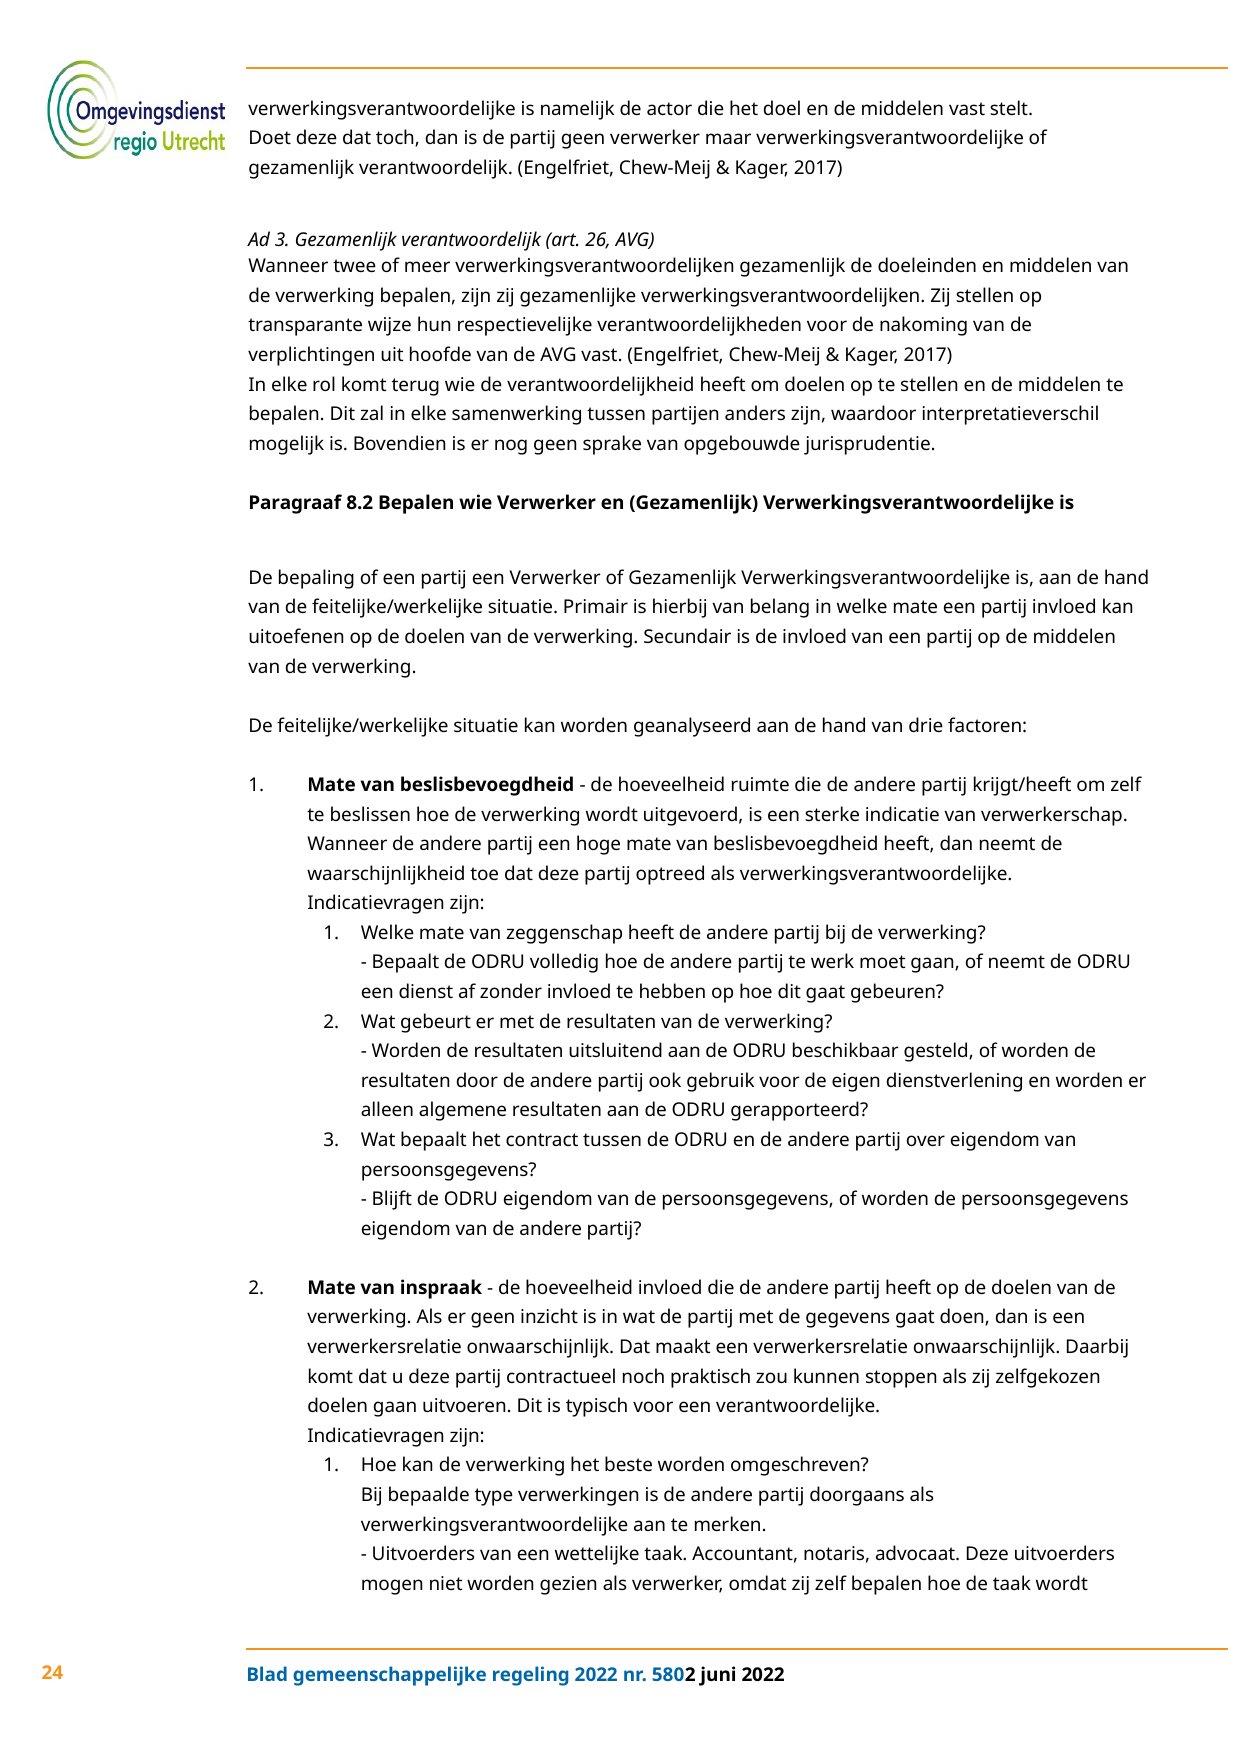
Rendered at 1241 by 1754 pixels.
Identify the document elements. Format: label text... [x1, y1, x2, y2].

list - Bepaalt de ODRU volledig hoe de andere partij te werk moet gaan, of neemt de ODRU een dienst af zonder invloed te hebben op hoe dit gaat gebeuren? [323, 949, 1152, 1004]
list Wat gebeurt er met de resultaten van de verwerking? [323, 1008, 1152, 1033]
text Wanneer twee of meer verwerkingsverantwoordelijken gezamenlijk de doeleinden en middelen van de verwerking bepalen, zijn zij gezamenlijke verwerkingsverantwoordelijken. Zij stellen op transparante wijze hun respectievelijke verantwoordelijkheden voor de nakoming van de verplichtingen uit hoofde van de AVG vast. (Engelfriet, Chew-Meij & Kager, 2017) [248, 252, 1152, 367]
list - Uitvoerders van een wettelijke taak. Accountant, notaris, advocaat. Deze uitvoerders mogen niet worden gezien als verwerker, omdat zij zelf bepalen hoe de taak wordt [323, 1540, 1152, 1596]
picture [41, 47, 231, 172]
list - Blijft de ODRU eigendom van de persoonsgegevens, of worden de persoonsgegevens eigendom van de andere partij? [323, 1185, 1152, 1241]
text De bepaling of een partij een Verwerker of Gezamenlijk Verwerkingsverantwoordelijke is, aan de hand van de feitelijke/werkelijke situatie. Primair is hierbij van belang in welke mate een partij invloed kan uitoefenen op de doelen van de verwerking. Secundair is de invloed van een partij op de middelen van de verwerking. [248, 564, 1152, 678]
text Ad 3. Gezamenlijk verantwoordelijk (art. 26, AVG) [248, 227, 1152, 252]
text In elke rol komt terug wie de verantwoordelijkheid heeft om doelen op te stellen en de middelen te bepalen. Dit zal in elke samenwerking tussen partijen anders zijn, waardoor interpretatieverschil mogelijk is. Bovendien is er nog geen sprake van opgebouwde jurisprudentie. [248, 371, 1152, 456]
text Paragraaf 8.2 Bepalen wie Verwerker en (Gezamenlijk) Verwerkingsverantwoordelijke is [248, 489, 1152, 515]
list Bij bepaalde type verwerkingen is de andere partij doorgaans als verwerkingsverantwoordelijke aan te merken. [323, 1481, 1152, 1536]
text verwerkingsverantwoordelijke is namelijk de actor die het doel en de middelen vast stelt. [248, 95, 1152, 121]
text Doet deze dat toch, dan is de partij geen verwerker maar verwerkingsverantwoordelijke of gezamenlijk verantwoordelijk. (Engelfriet, Chew-Meij & Kager, 2017) [248, 124, 1152, 180]
list Indicatievragen zijn: [248, 889, 1152, 915]
list Wat bepaalt het contract tussen de ODRU en de andere partij over eigendom van persoonsgegevens? [323, 1126, 1152, 1181]
list Mate van inspraak - de hoeveelheid invloed die de andere partij heeft op de doelen van de verwerking. Als er geen inzicht is in wat de partij met de gegevens gaat doen, dan is een verwerkersrelatie onwaarschijnlijk. Dat maakt een verwerkersrelatie onwaarschijnlijk. Daarbij komt dat u deze partij contractueel noch praktisch zou kunnen stoppen als zij zelfgekozen doelen gaan uitvoeren. Dit is typisch voor een verantwoordelijke. [248, 1274, 1152, 1418]
text De feitelijke/werkelijke situatie kan worden geanalyseerd aan de hand van drie factoren: [248, 712, 1152, 738]
list Indicatievragen zijn: [248, 1422, 1152, 1448]
list Hoe kan de verwerking het beste worden omgeschreven? [323, 1452, 1152, 1477]
list - Worden de resultaten uitsluitend aan de ODRU beschikbaar gesteld, of worden de resultaten door de andere partij ook gebruik voor de eigen dienstverlening en worden er alleen algemene resultaten aan de ODRU gerapporteerd? [323, 1037, 1152, 1122]
list Welke mate van zeggenschap heeft de andere partij bij de verwerking? [323, 919, 1152, 945]
list Mate van beslisbevoegdheid - de hoeveelheid ruimte die de andere partij krijgt/heeft om zelf te beslissen hoe de verwerking wordt uitgevoerd, is een sterke indicatie van verwerkerschap. Wanneer de andere partij een hoge mate van beslisbevoegdheid heeft, dan neemt de waarschijnlijkheid toe dat deze partij optreed als verwerkingsverantwoordelijke. [248, 771, 1152, 886]
